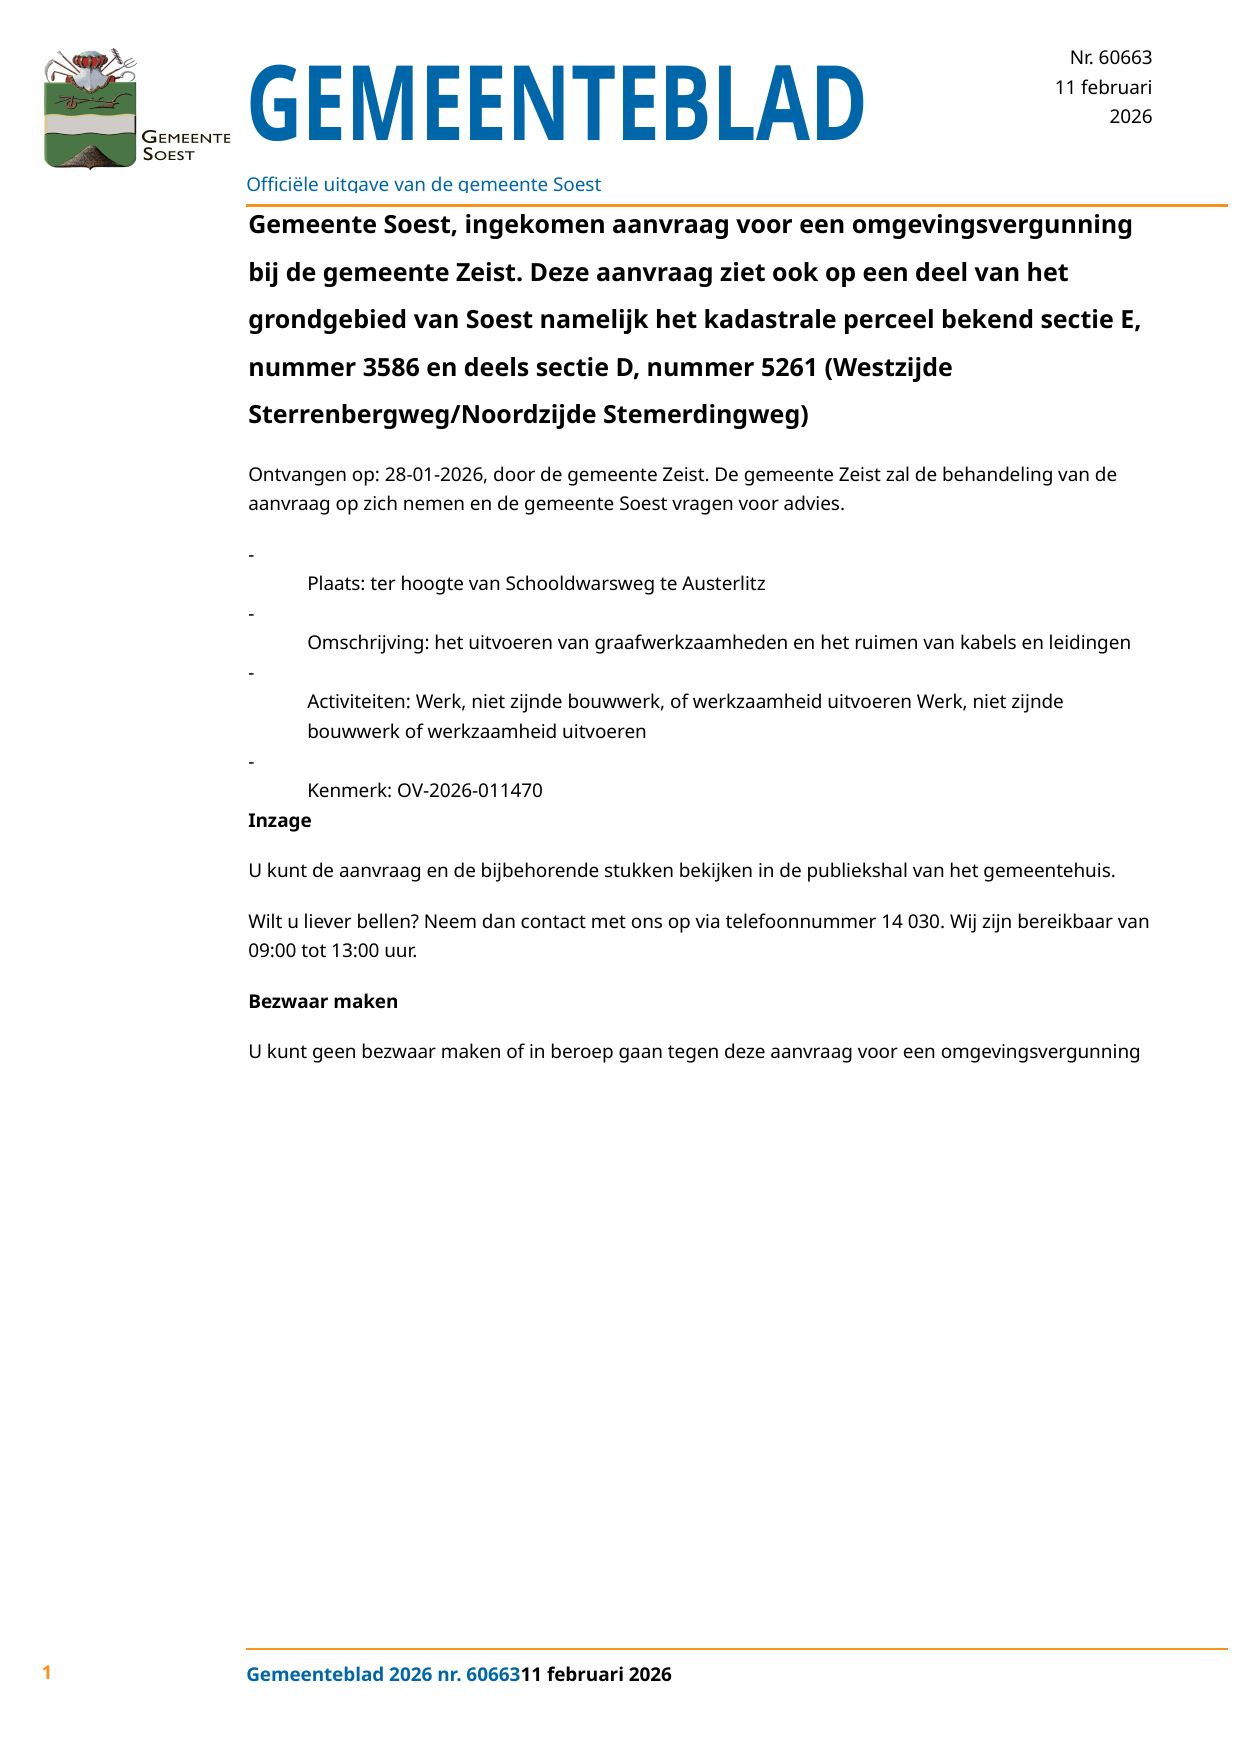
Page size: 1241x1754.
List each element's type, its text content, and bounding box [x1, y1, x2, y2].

text Wilt u liever bellen? Neem dan contact met ons op via telefoonnummer 14 030. Wij zijn bereikbaar van 09:00 tot 13:00 uur. [248, 908, 1152, 963]
list Kenmerk: OV-2026-011470 [248, 777, 1152, 803]
text U kunt geen bezwaar maken of in beroep gaan tegen deze aanvraag voor een omgevingsvergunning [248, 1038, 1152, 1064]
picture [41, 47, 231, 172]
text Gemeente Soest, ingekomen aanvraag voor een omgevingsvergunning bij de gemeente Zeist. Deze aanvraag ziet ook op een deel van het grondgebied van Soest namelijk het kadastrale perceel bekend sectie E, nummer 3586 en deels sectie D, nummer 5261 (Westzijde Sterrenbergweg/Noordzijde Stemerdingweg) [248, 207, 1152, 431]
list Omschrijving: het uitvoeren van graafwerkzaamheden en het ruimen van kabels en leidingen [248, 629, 1152, 655]
list Activiteiten: Werk, niet zijnde bouwwerk, of werkzaamheid uitvoeren Werk, niet zijnde bouwwerk of werkzaamheid uitvoeren [248, 689, 1152, 744]
text Ontvangen op: 28-01-2026, door de gemeente Zeist. De gemeente Zeist zal de behandeling van de aanvraag op zich nemen en de gemeente Soest vragen voor advies. [248, 461, 1152, 516]
text Inzage [248, 807, 1152, 833]
list Plaats: ter hoogte van Schooldwarsweg te Austerlitz [248, 570, 1152, 596]
text U kunt de aanvraag en de bijbehorende stukken bekijken in de publiekshal van het gemeentehuis. [248, 857, 1152, 883]
text Bezwaar maken [248, 988, 1152, 1013]
